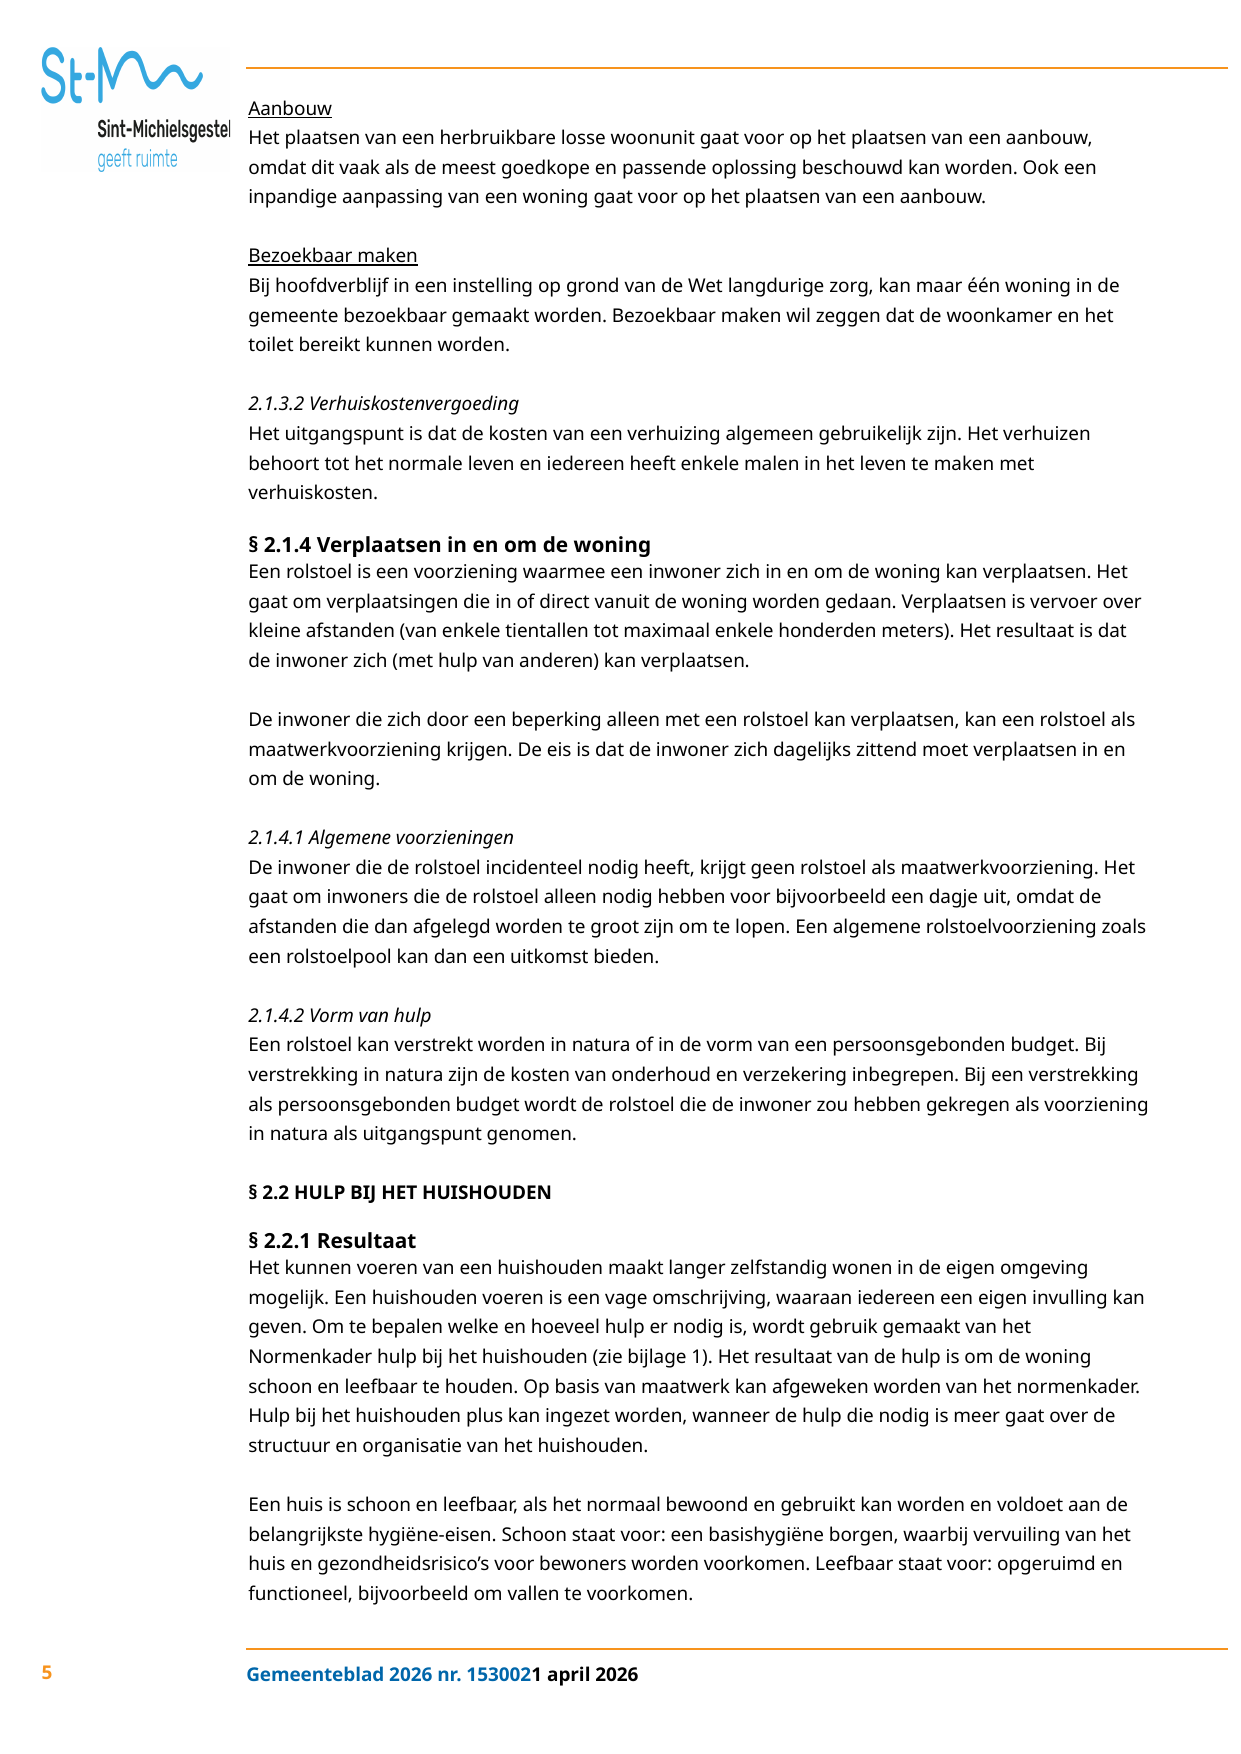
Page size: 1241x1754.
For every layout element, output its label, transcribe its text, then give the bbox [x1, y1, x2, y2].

text Aanbouw [248, 95, 1152, 121]
text § 2.1.4 Verplaatsen in en om de woning [248, 530, 1152, 558]
text De inwoner die de rolstoel incidenteel nodig heeft, krijgt geen rolstoel als maatwerkvoorziening. Het gaat om inwoners die de rolstoel alleen nodig hebben voor bijvoorbeeld een dagje uit, omdat de afstanden die dan afgelegd worden te groot zijn om te lopen. Een algemene rolstoelvoorziening zoals een rolstoelpool kan dan een uitkomst bieden. [248, 854, 1152, 968]
text Een rolstoel is een voorziening waarmee een inwoner zich in en om de woning kan verplaatsen. Het gaat om verplaatsingen die in of direct vanuit de woning worden gedaan. Verplaatsen is vervoer over kleine afstanden (van enkele tientallen tot maximaal enkele honderden meters). Het resultaat is dat de inwoner zich (met hulp van anderen) kan verplaatsen. [248, 558, 1152, 673]
text De inwoner die zich door een beperking alleen met een rolstoel kan verplaatsen, kan een rolstoel als maatwerkvoorziening krijgen. De eis is dat de inwoner zich dagelijks zittend moet verplaatsen in en om de woning. [248, 706, 1152, 791]
text 2.1.3.2 Verhuiskostenvergoeding [248, 391, 1152, 416]
text Het uitgangspunt is dat de kosten van een verhuizing algemeen gebruikelijk zijn. Het verhuizen behoort tot het normale leven en iedereen heeft enkele malen in het leven te maken met verhuiskosten. [248, 420, 1152, 505]
text § 2.2 HULP BIJ HET HUISHOUDEN [248, 1179, 1152, 1205]
picture [41, 47, 231, 172]
text Het kunnen voeren van een huishouden maakt langer zelfstandig wonen in de eigen omgeving mogelijk. Een huishouden voeren is een vage omschrijving, waaraan iedereen een eigen invulling kan geven. Om te bepalen welke en hoeveel hulp er nodig is, wordt gebruik gemaakt van het Normenkader hulp bij het huishouden (zie bijlage 1). Het resultaat van de hulp is om de woning schoon en leefbaar te houden. Op basis van maatwerk kan afgeweken worden van het normenkader. Hulp bij het huishouden plus kan ingezet worden, wanneer de hulp die nodig is meer gaat over de structuur en organisatie van het huishouden. [248, 1254, 1152, 1458]
text 2.1.4.2 Vorm van hulp [248, 1002, 1152, 1028]
text Het plaatsen van een herbruikbare losse woonunit gaat voor op het plaatsen van een aanbouw, omdat dit vaak als de meest goedkope en passende oplossing beschouwd kan worden. Ook een inpandige aanpassing van een woning gaat voor op het plaatsen van een aanbouw. [248, 124, 1152, 209]
text Een rolstoel kan verstrekt worden in natura of in de vorm van een persoonsgebonden budget. Bij verstrekking in natura zijn de kosten van onderhoud en verzekering inbegrepen. Bij een verstrekking als persoonsgebonden budget wordt de rolstoel die de inwoner zou hebben gekregen als voorziening in natura als uitgangspunt genomen. [248, 1032, 1152, 1146]
text Bij hoofdverblijf in een instelling op grond van de Wet langdurige zorg, kan maar één woning in de gemeente bezoekbaar gemaakt worden. Bezoekbaar maken wil zeggen dat de woonkamer en het toilet bereikt kunnen worden. [248, 272, 1152, 357]
text § 2.2.1 Resultaat [248, 1226, 1152, 1254]
text 2.1.4.1 Algemene voorzieningen [248, 824, 1152, 850]
text Een huis is schoon en leefbaar, als het normaal bewoond en gebruikt kan worden en voldoet aan de belangrijkste hygiëne-eisen. Schoon staat voor: een basishygiëne borgen, waarbij vervuiling van het huis en gezondheidsrisico’s voor bewoners worden voorkomen. Leefbaar staat voor: opgeruimd en functioneel, bijvoorbeeld om vallen te voorkomen. [248, 1491, 1152, 1606]
text Bezoekbaar maken [248, 243, 1152, 268]
